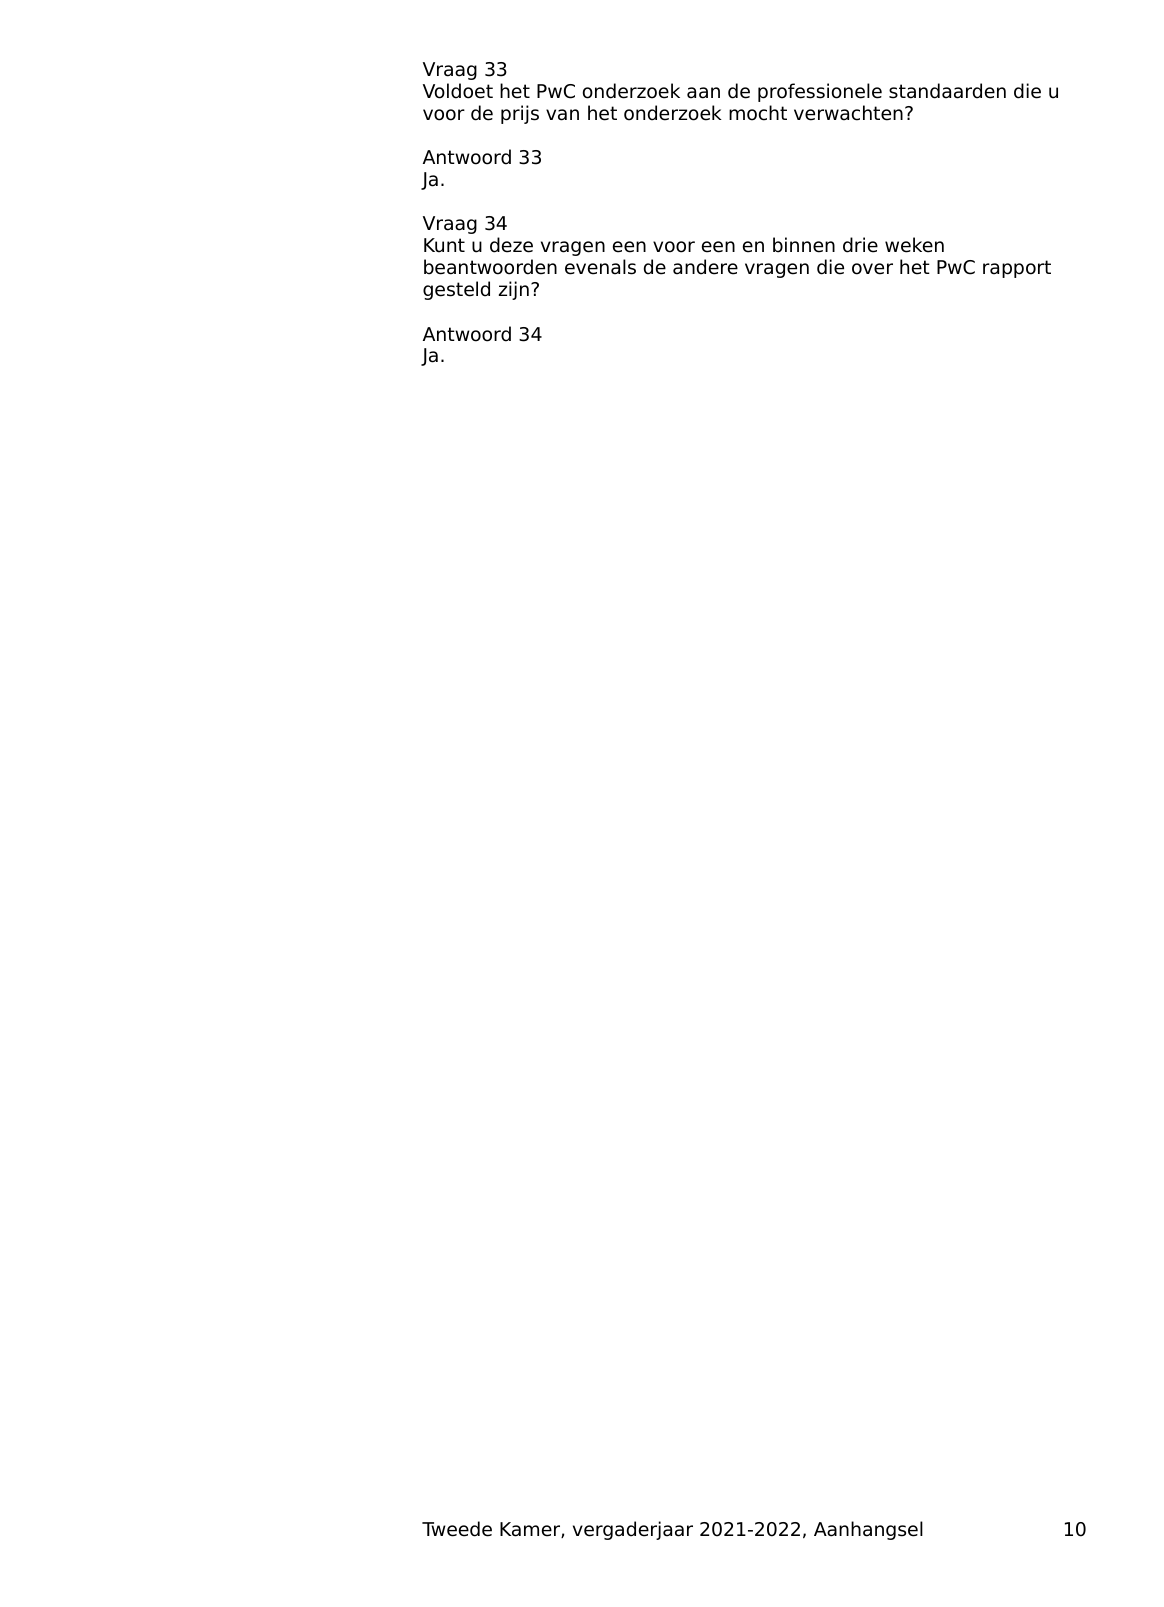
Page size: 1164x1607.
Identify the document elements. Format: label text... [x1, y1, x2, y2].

text Antwoord 33 [422, 147, 1087, 169]
text Vraag 34 [422, 213, 1087, 235]
text Voldoet het PwC onderzoek aan de professionele standaarden die u voor de prijs van het onderzoek mocht verwachten? [422, 81, 1087, 125]
text Vraag 33 [422, 59, 1087, 81]
text Ja. [422, 345, 1087, 367]
text Kunt u deze vragen een voor een en binnen drie weken beantwoorden evenals de andere vragen die over het PwC rapport gesteld zijn? [422, 235, 1087, 301]
text Antwoord 34 [422, 323, 1087, 345]
text Ja. [422, 169, 1087, 191]
